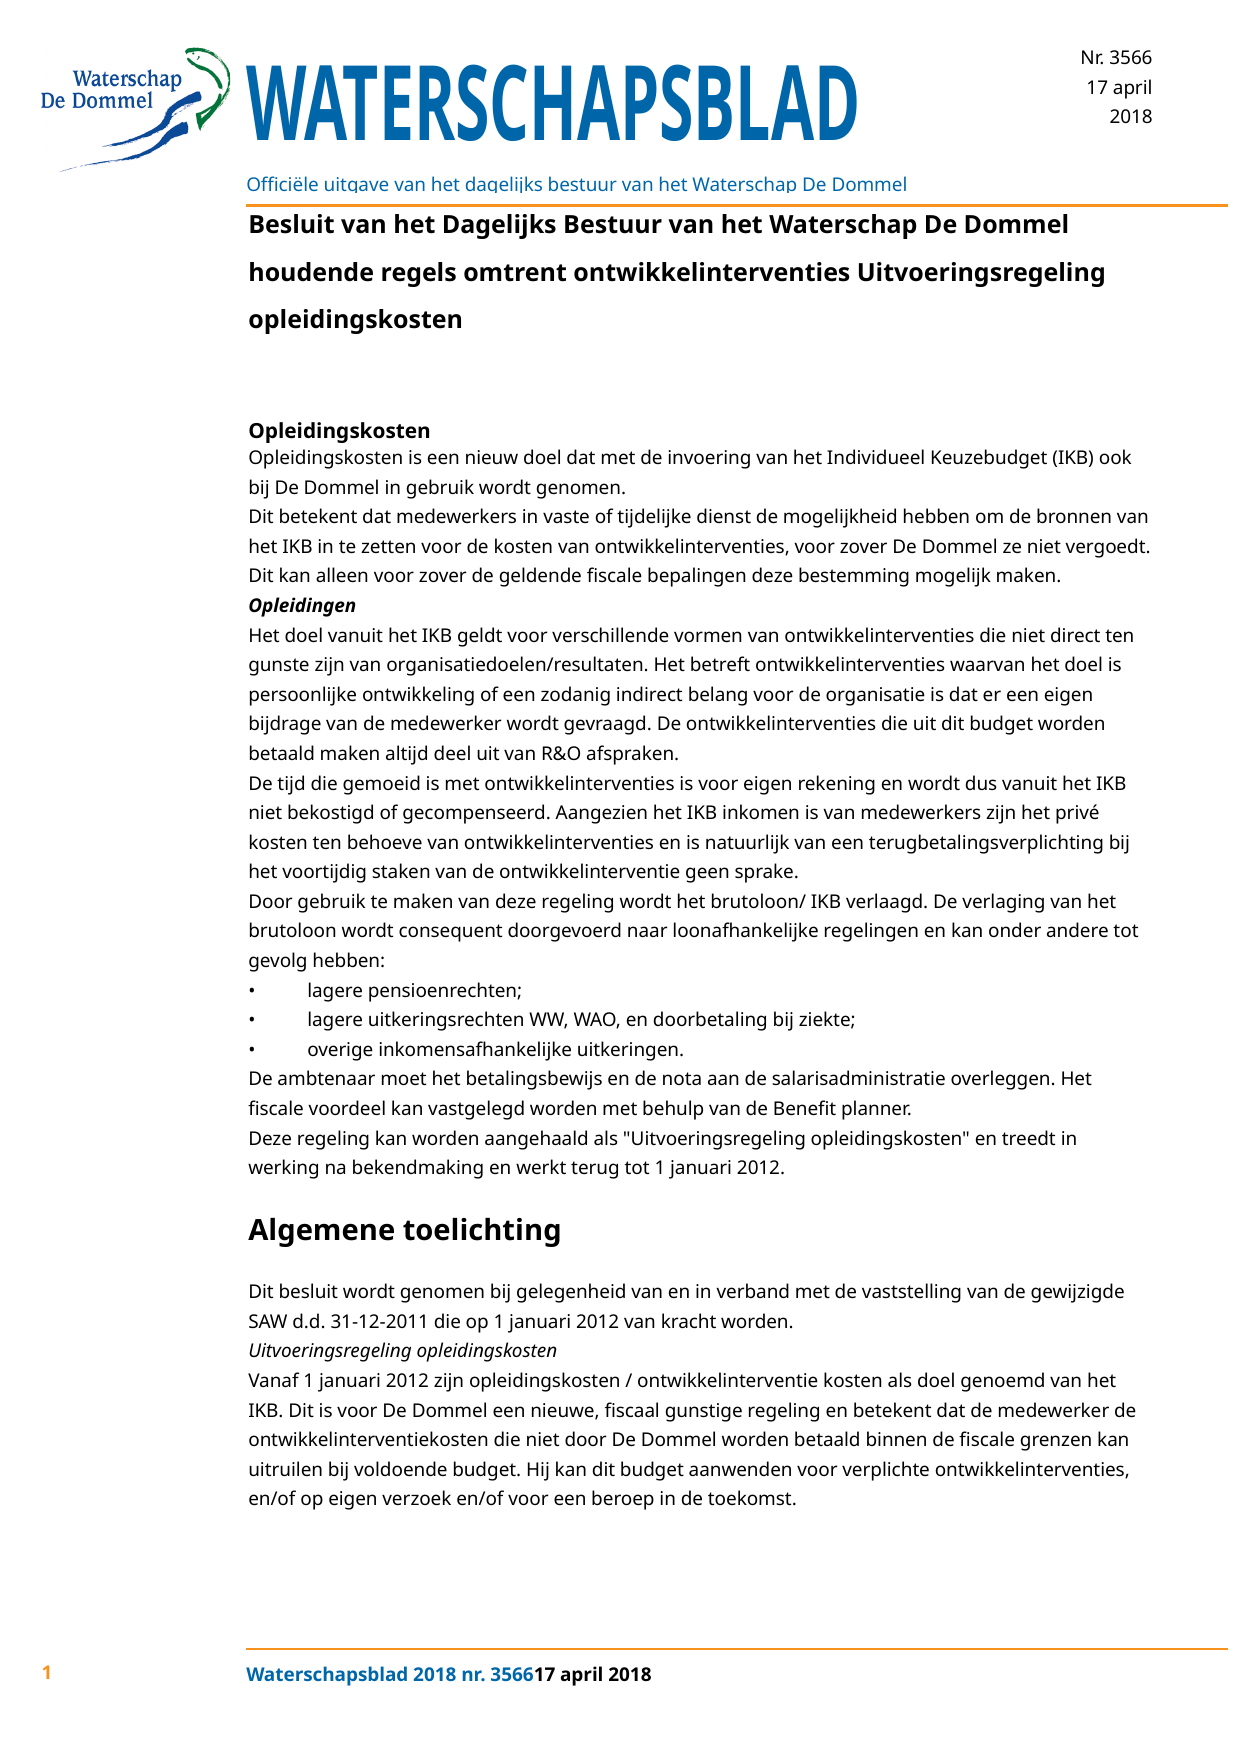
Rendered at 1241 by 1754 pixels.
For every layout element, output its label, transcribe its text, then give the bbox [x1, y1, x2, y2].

text Dit besluit wordt genomen bij gelegenheid van en in verband met de vaststelling van de gewijzigde SAW d.d. 31-12-2011 die op 1 januari 2012 van kracht worden. [248, 1278, 1152, 1334]
text Deze regeling kan worden aangehaald als "Uitvoeringsregeling opleidingskosten" en treedt in werking na bekendmaking en werkt terug tot 1 januari 2012. [248, 1125, 1152, 1180]
text Besluit van het Dagelijks Bestuur van het Waterschap De Dommel houdende regels omtrent ontwikkelinterventies Uitvoeringsregeling opleidingskosten [248, 207, 1152, 336]
list overige inkomensafhankelijke uitkeringen. [248, 1036, 1152, 1062]
text Opleidingen [248, 592, 1152, 618]
text Vanaf 1 januari 2012 zijn opleidingskosten / ontwikkelinterventie kosten als doel genoemd van het IKB. Dit is voor De Dommel een nieuwe, fiscaal gunstige regeling en betekent dat de medewerker de ontwikkelinterventiekosten die niet door De Dommel worden betaald binnen de fiscale grenzen kan uitruilen bij voldoende budget. Hij kan dit budget aanwenden voor verplichte ontwikkelinterventies, en/of op eigen verzoek en/of voor een beroep in de toekomst. [248, 1367, 1152, 1511]
text Door gebruik te maken van deze regeling wordt het brutoloon/ IKB verlaagd. De verlaging van het brutoloon wordt consequent doorgevoerd naar loonafhankelijke regelingen en kan onder andere tot gevolg hebben: [248, 888, 1152, 973]
list lagere pensioenrechten; [248, 977, 1152, 1003]
text Dit betekent dat medewerkers in vaste of tijdelijke dienst de mogelijkheid hebben om de bronnen van het IKB in te zetten voor de kosten van ontwikkelinterventies, voor zover De Dommel ze niet vergoedt. Dit kan alleen voor zover de geldende fiscale bepalingen deze bestemming mogelijk maken. [248, 503, 1152, 588]
list lagere uitkeringsrechten WW, WAO, en doorbetaling bij ziekte; [248, 1006, 1152, 1032]
text Het doel vanuit het IKB geldt voor verschillende vormen van ontwikkelinterventies die niet direct ten gunste zijn van organisatiedoelen/resultaten. Het betreft ontwikkelinterventies waarvan het doel is persoonlijke ontwikkeling of een zodanig indirect belang voor de organisatie is dat er een eigen bijdrage van de medewerker wordt gevraagd. De ontwikkelinterventies die uit dit budget worden betaald maken altijd deel uit van R&O afspraken. [248, 622, 1152, 766]
text Opleidingskosten [248, 416, 1152, 444]
text De tijd die gemoeid is met ontwikkelinterventies is voor eigen rekening en wordt dus vanuit het IKB niet bekostigd of gecompenseerd. Aangezien het IKB inkomen is van medewerkers zijn het privé kosten ten behoeve van ontwikkelinterventies en is natuurlijk van een terugbetalingsverplichting bij het voortijdig staken van de ontwikkelinterventie geen sprake. [248, 770, 1152, 884]
text Opleidingskosten is een nieuw doel dat met de invoering van het Individueel Keuzebudget (IKB) ook bij De Dommel in gebruik wordt genomen. [248, 444, 1152, 500]
text Uitvoeringsregeling opleidingskosten [248, 1338, 1152, 1363]
text Algemene toelichting [248, 1210, 1152, 1249]
text De ambtenaar moet het betalingsbewijs en de nota aan de salarisadministratie overleggen. Het fiscale voordeel kan vastgelegd worden met behulp van de Benefit planner. [248, 1066, 1152, 1121]
picture [41, 47, 231, 172]
